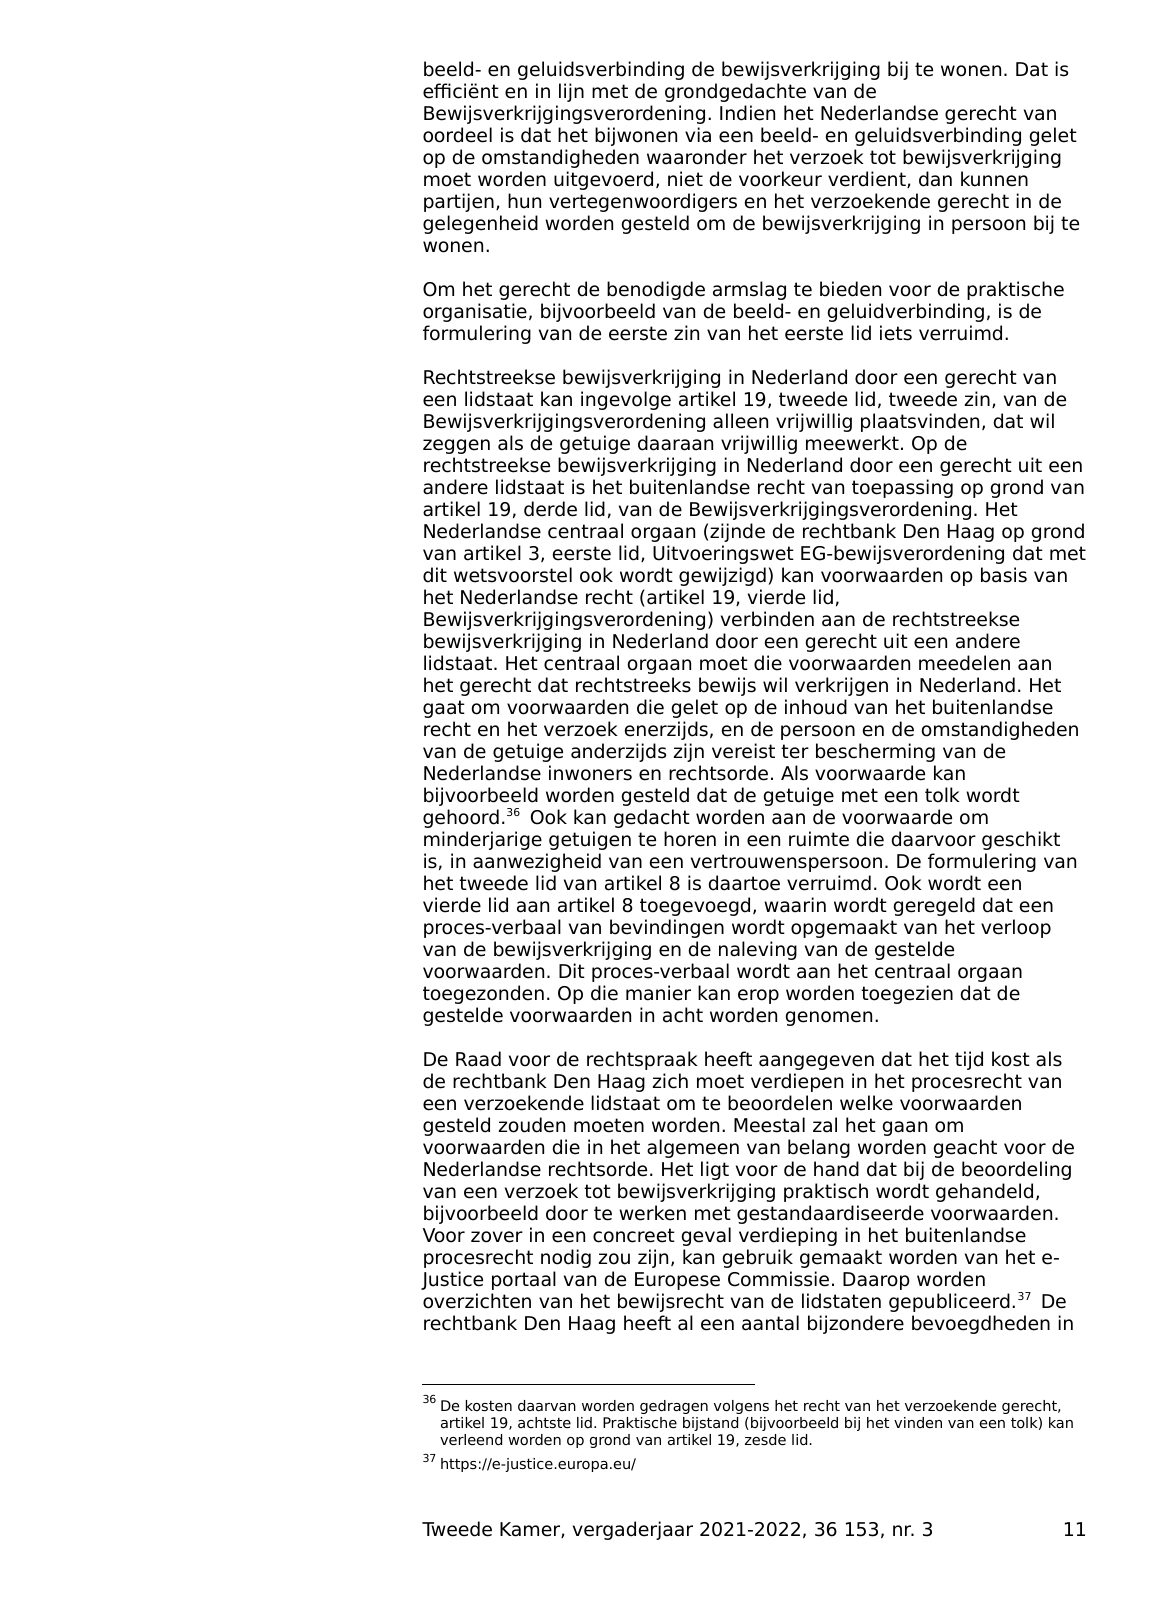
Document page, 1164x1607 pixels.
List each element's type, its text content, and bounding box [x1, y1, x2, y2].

text https://e-justice.europa.eu/ [422, 1452, 1087, 1474]
text beeld- en geluidsverbinding de bewijsverkrijging bij te wonen. Dat is efficiënt en in lijn met de grondgedachte van de Bewijsverkrijgingsverordening. Indien het Nederlandse gerecht van oordeel is dat het bijwonen via een beeld- en geluidsverbinding gelet op de omstandigheden waaronder het verzoek tot bewijsverkrijging moet worden uitgevoerd, niet de voorkeur verdient, dan kunnen partijen, hun vertegenwoordigers en het verzoekende gerecht in de gelegenheid worden gesteld om de bewijsverkrijging in persoon bij te wonen. [422, 59, 1087, 257]
text De kosten daarvan worden gedragen volgens het recht van het verzoekende gerecht, artikel 19, achtste lid. Praktische bijstand (bijvoorbeeld bij het vinden van een tolk) kan verleend worden op grond van artikel 19, zesde lid. [422, 1393, 1087, 1449]
text Om het gerecht de benodigde armslag te bieden voor de praktische organisatie, bijvoorbeeld van de beeld- en geluidverbinding, is de formulering van de eerste zin van het eerste lid iets verruimd. [422, 279, 1087, 345]
text De Raad voor de rechtspraak heeft aangegeven dat het tijd kost als de rechtbank Den Haag zich moet verdiepen in het procesrecht van een verzoekende lidstaat om te beoordelen welke voorwaarden gesteld zouden moeten worden. Meestal zal het gaan om voorwaarden die in het algemeen van belang worden geacht voor de Nederlandse rechtsorde. Het ligt voor de hand dat bij de beoordeling van een verzoek tot bewijsverkrijging praktisch wordt gehandeld, bijvoorbeeld door te werken met gestandaardiseerde voorwaarden. Voor zover in een concreet geval verdieping in het buitenlandse procesrecht nodig zou zijn, kan gebruik gemaakt worden van het e-Justice portaal van de Europese Commissie. Daarop worden overzichten van het bewijsrecht van de lidstaten gepubliceerd. De rechtbank Den Haag heeft al een aantal bijzondere bevoegdheden in [422, 1049, 1087, 1334]
text Rechtstreekse bewijsverkrijging in Nederland door een gerecht van een lidstaat kan ingevolge artikel 19, tweede lid, tweede zin, van de Bewijsverkrijgingsverordening alleen vrijwillig plaatsvinden, dat wil zeggen als de getuige daaraan vrijwillig meewerkt. Op de rechtstreekse bewijsverkrijging in Nederland door een gerecht uit een andere lidstaat is het buitenlandse recht van toepassing op grond van artikel 19, derde lid, van de Bewijsverkrijgingsverordening. Het Nederlandse centraal orgaan (zijnde de rechtbank Den Haag op grond van artikel 3, eerste lid, Uitvoeringswet EG-bewijsverordening dat met dit wetsvoorstel ook wordt gewijzigd) kan voorwaarden op basis van het Nederlandse recht (artikel 19, vierde lid, Bewijsverkrijgingsverordening) verbinden aan de rechtstreekse bewijsverkrijging in Nederland door een gerecht uit een andere lidstaat. Het centraal orgaan moet die voorwaarden meedelen aan het gerecht dat rechtstreeks bewijs wil verkrijgen in Nederland. Het gaat om voorwaarden die gelet op de inhoud van het buitenlandse recht en het verzoek enerzijds, en de persoon en de omstandigheden van de getuige anderzijds zijn vereist ter bescherming van de Nederlandse inwoners en rechtsorde. Als voorwaarde kan bijvoorbeeld worden gesteld dat de getuige met een tolk wordt gehoord. Ook kan gedacht worden aan de voorwaarde om minderjarige getuigen te horen in een ruimte die daarvoor geschikt is, in aanwezigheid van een vertrouwenspersoon. De formulering van het tweede lid van artikel 8 is daartoe verruimd. Ook wordt een vierde lid aan artikel 8 toegevoegd, waarin wordt geregeld dat een proces-verbaal van bevindingen wordt opgemaakt van het verloop van de bewijsverkrijging en de naleving van de gestelde voorwaarden. Dit proces-verbaal wordt aan het centraal orgaan toegezonden. Op die manier kan erop worden toegezien dat de gestelde voorwaarden in acht worden genomen. [422, 367, 1087, 1027]
